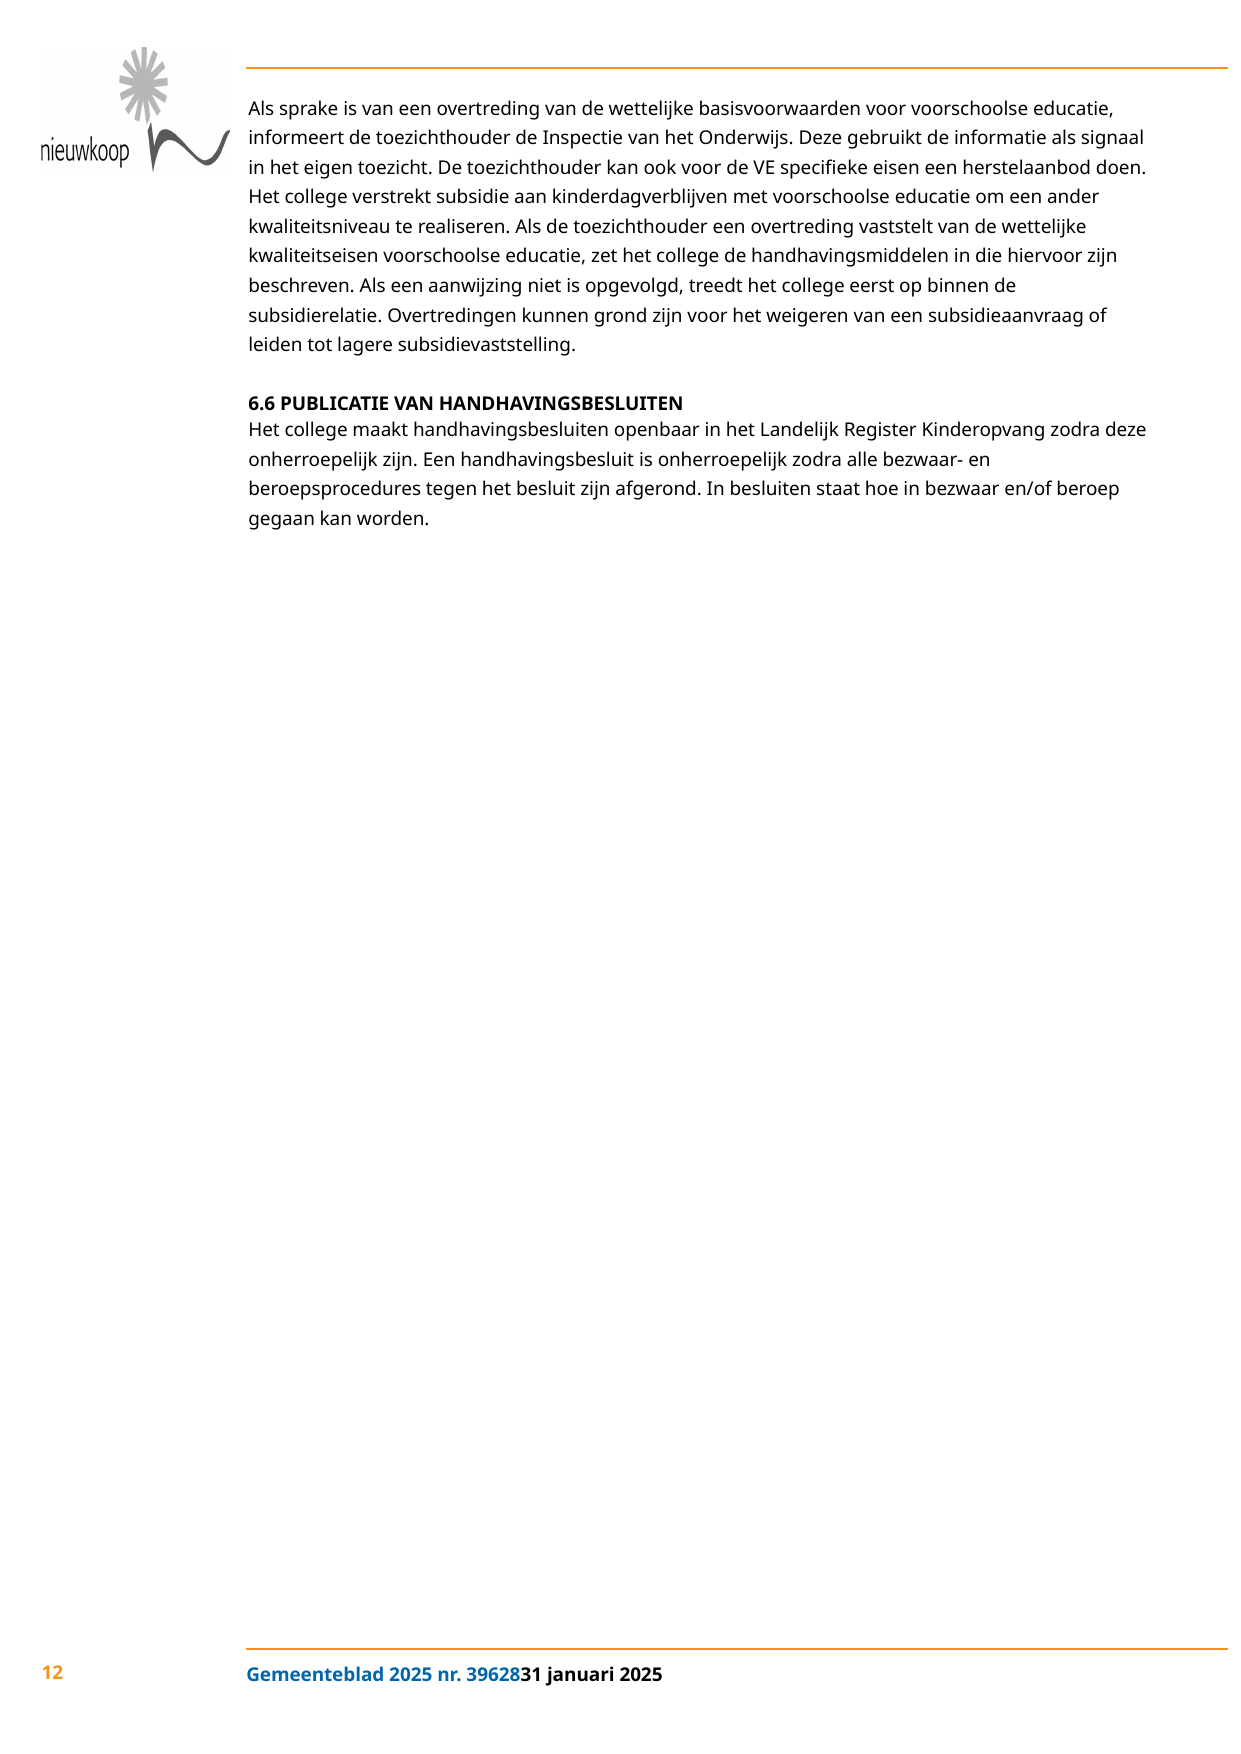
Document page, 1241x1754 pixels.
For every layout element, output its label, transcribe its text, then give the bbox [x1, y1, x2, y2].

text Het college maakt handhavingsbesluiten openbaar in het Landelijk Register Kinderopvang zodra deze onherroepelijk zijn. Een handhavingsbesluit is onherroepelijk zodra alle bezwaar- en beroepsprocedures tegen het besluit zijn afgerond. In besluiten staat hoe in bezwaar en/of beroep gegaan kan worden. [248, 416, 1152, 531]
text Het college verstrekt subsidie aan kinderdagverblijven met voorschoolse educatie om een ander kwaliteitsniveau te realiseren. Als de toezichthouder een overtreding vaststelt van de wettelijke kwaliteitseisen voorschoolse educatie, zet het college de handhavingsmiddelen in die hiervoor zijn beschreven. Als een aanwijzing niet is opgevolgd, treedt het college eerst op binnen de subsidierelatie. Overtredingen kunnen grond zijn voor het weigeren van een subsidieaanvraag of leiden tot lagere subsidievaststelling. [248, 183, 1152, 357]
text 6.6 PUBLICATIE VAN HANDHAVINGSBESLUITEN [248, 391, 1152, 416]
text Als sprake is van een overtreding van de wettelijke basisvoorwaarden voor voorschoolse educatie, informeert de toezichthouder de Inspectie van het Onderwijs. Deze gebruikt de informatie als signaal in het eigen toezicht. De toezichthouder kan ook voor de VE specifieke eisen een herstelaanbod doen. [248, 95, 1152, 180]
picture [41, 47, 231, 172]
